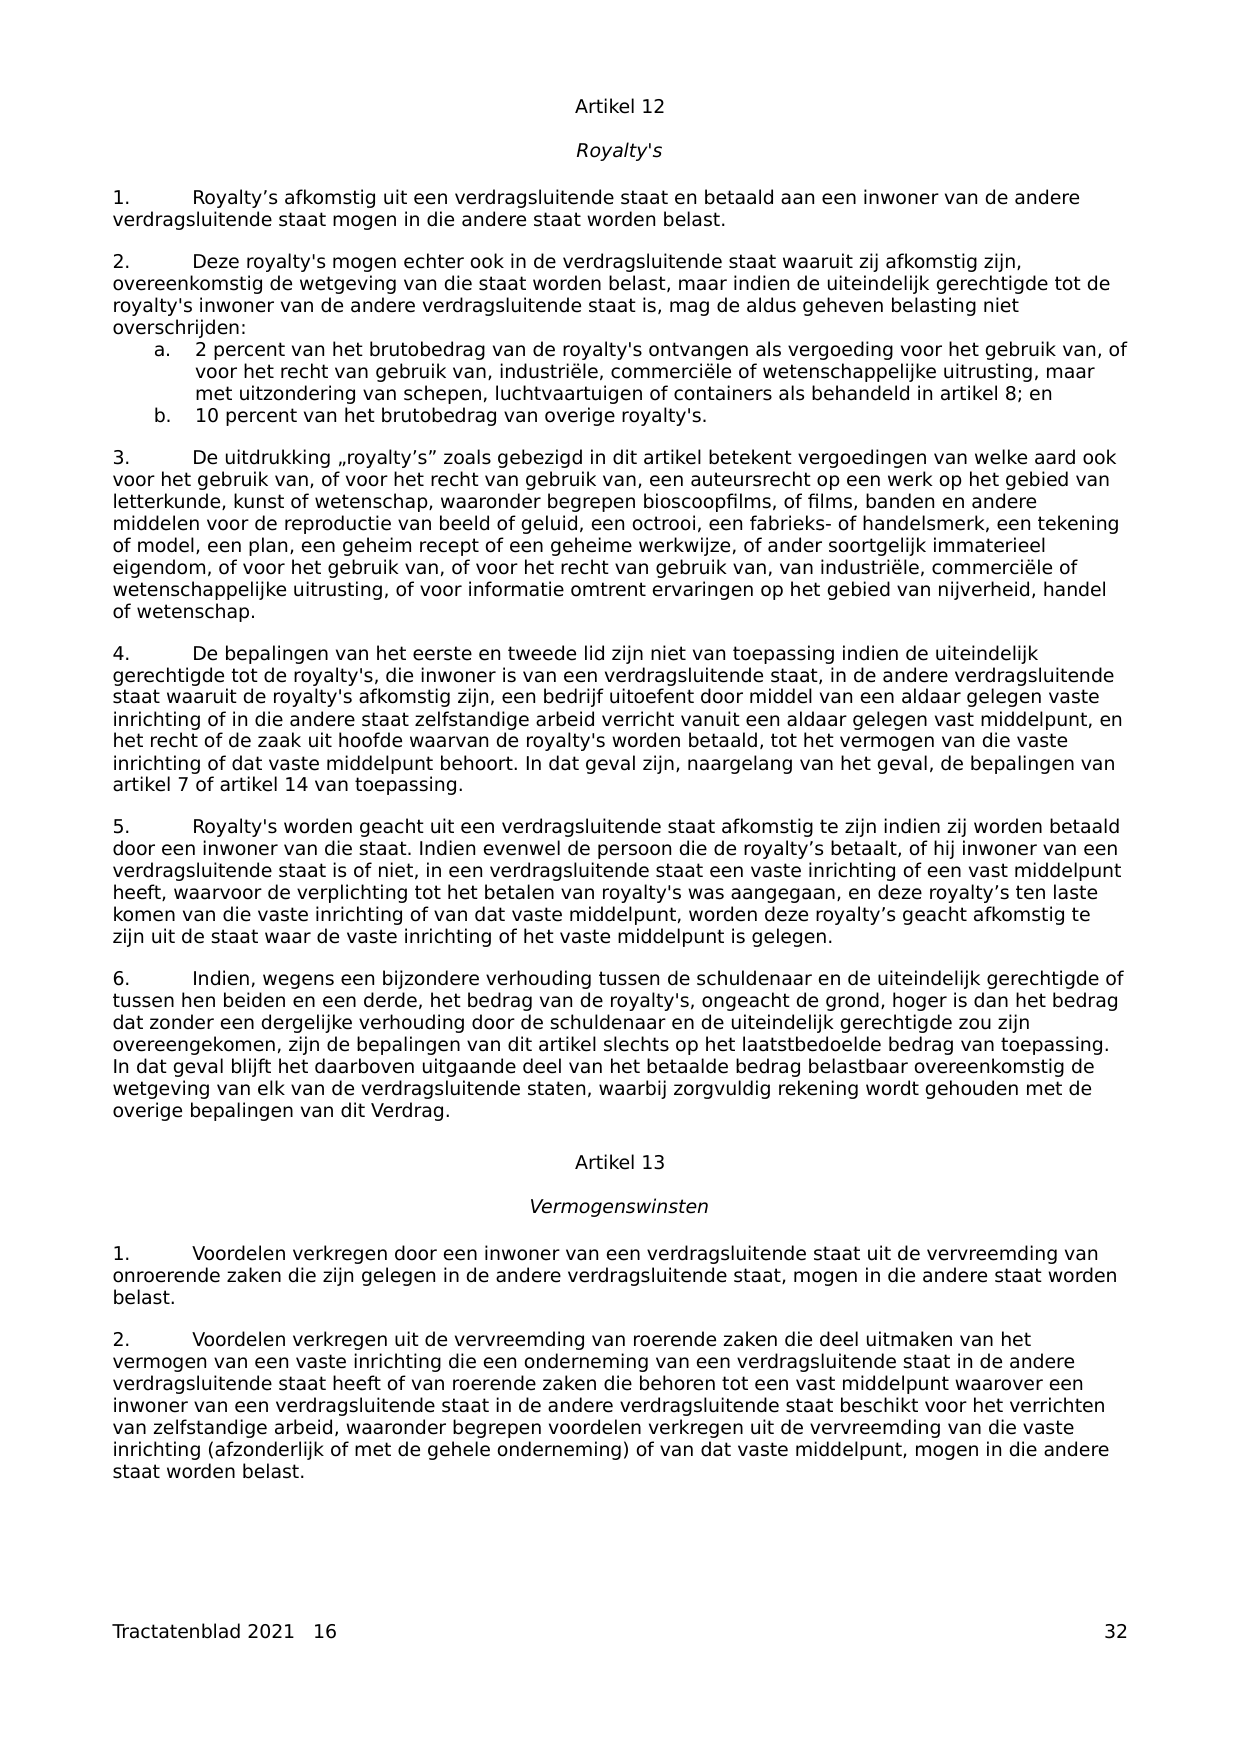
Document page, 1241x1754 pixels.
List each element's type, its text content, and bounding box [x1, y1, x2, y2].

subtitle Artikel 12 Royalty's [112, 96, 1128, 162]
text b. 10 percent van het brutobedrag van overige royalty's. [153, 405, 1128, 427]
text a. 2 percent van het brutobedrag van de royalty's ontvangen als vergoeding voor het gebruik van, of voor het recht van gebruik van, industriële, commerciële of wetenschappelijke uitrusting, maar met uitzondering van schepen, luchtvaartuigen of containers als behandeld in artikel 8; en [153, 339, 1128, 405]
text 5. Royalty's worden geacht uit een verdragsluitende staat afkomstig te zijn indien zij worden betaald door een inwoner van die staat. Indien evenwel de persoon die de royalty’s betaalt, of hij inwoner van een verdragsluitende staat is of niet, in een verdragsluitende staat een vaste inrichting of een vast middelpunt heeft, waarvoor de verplichting tot het betalen van royalty's was aangegaan, en deze royalty’s ten laste komen van die vaste inrichting of van dat vaste middelpunt, worden deze royalty’s geacht afkomstig te zijn uit de staat waar de vaste inrichting of het vaste middelpunt is gelegen. [112, 816, 1128, 948]
text 3. De uitdrukking „royalty’s” zoals gebezigd in dit artikel betekent vergoedingen van welke aard ook voor het gebruik van, of voor het recht van gebruik van, een auteursrecht op een werk op het gebied van letterkunde, kunst of wetenschap, waaronder begrepen bioscoopfilms, of films, banden en andere middelen voor de reproductie van beeld of geluid, een octrooi, een fabrieks- of handelsmerk, een tekening of model, een plan, een geheim recept of een geheime werkwijze, of ander soortgelijk immaterieel eigendom, of voor het gebruik van, of voor het recht van gebruik van, van industriële, commerciële of wetenschappelijke uitrusting, of voor informatie omtrent ervaringen op het gebied van nijverheid, handel of wetenschap. [112, 447, 1128, 622]
text 4. De bepalingen van het eerste en tweede lid zijn niet van toepassing indien de uiteindelijk gerechtigde tot de royalty's, die inwoner is van een verdragsluitende staat, in de andere verdragsluitende staat waaruit de royalty's afkomstig zijn, een bedrijf uitoefent door middel van een aldaar gelegen vaste inrichting of in die andere staat zelfstandige arbeid verricht vanuit een aldaar gelegen vast middelpunt, en het recht of de zaak uit hoofde waarvan de royalty's worden betaald, tot het vermogen van die vaste inrichting of dat vaste middelpunt behoort. In dat geval zijn, naargelang van het geval, de bepalingen van artikel 7 of artikel 14 van toepassing. [112, 642, 1128, 796]
text 1. Royalty’s afkomstig uit een verdragsluitende staat en betaald aan een inwoner van de andere verdragsluitende staat mogen in die andere staat worden belast. [112, 187, 1128, 231]
text 1. Voordelen verkregen door een inwoner van een verdragsluitende staat uit de vervreemding van onroerende zaken die zijn gelegen in de andere verdragsluitende staat, mogen in die andere staat worden belast. [112, 1243, 1128, 1309]
text 6. Indien, wegens een bijzondere verhouding tussen de schuldenaar en de uiteindelijk gerechtigde of tussen hen beiden en een derde, het bedrag van de royalty's, ongeacht de grond, hoger is dan het bedrag dat zonder een dergelijke verhouding door de schuldenaar en de uiteindelijk gerechtigde zou zijn overeengekomen, zijn de bepalingen van dit artikel slechts op het laatstbedoelde bedrag van toepassing. In dat geval blijft het daarboven uitgaande deel van het betaalde bedrag belastbaar overeenkomstig de wetgeving van elk van de verdragsluitende staten, waarbij zorgvuldig rekening wordt gehouden met de overige bepalingen van dit Verdrag. [112, 968, 1128, 1122]
text 2. Deze royalty's mogen echter ook in de verdragsluitende staat waaruit zij afkomstig zijn, overeenkomstig de wetgeving van die staat worden belast, maar indien de uiteindelijk gerechtigde tot de royalty's inwoner van de andere verdragsluitende staat is, mag de aldus geheven belasting niet overschrijden: [112, 251, 1128, 339]
text 2. Voordelen verkregen uit de vervreemding van roerende zaken die deel uitmaken van het vermogen van een vaste inrichting die een onderneming van een verdragsluitende staat in de andere verdragsluitende staat heeft of van roerende zaken die behoren tot een vast middelpunt waarover een inwoner van een verdragsluitende staat in de andere verdragsluitende staat beschikt voor het verrichten van zelfstandige arbeid, waaronder begrepen voordelen verkregen uit de vervreemding van die vaste inrichting (afzonderlijk of met de gehele onderneming) of van dat vaste middelpunt, mogen in die andere staat worden belast. [112, 1329, 1128, 1483]
subtitle Artikel 13 Vermogenswinsten [112, 1152, 1128, 1218]
